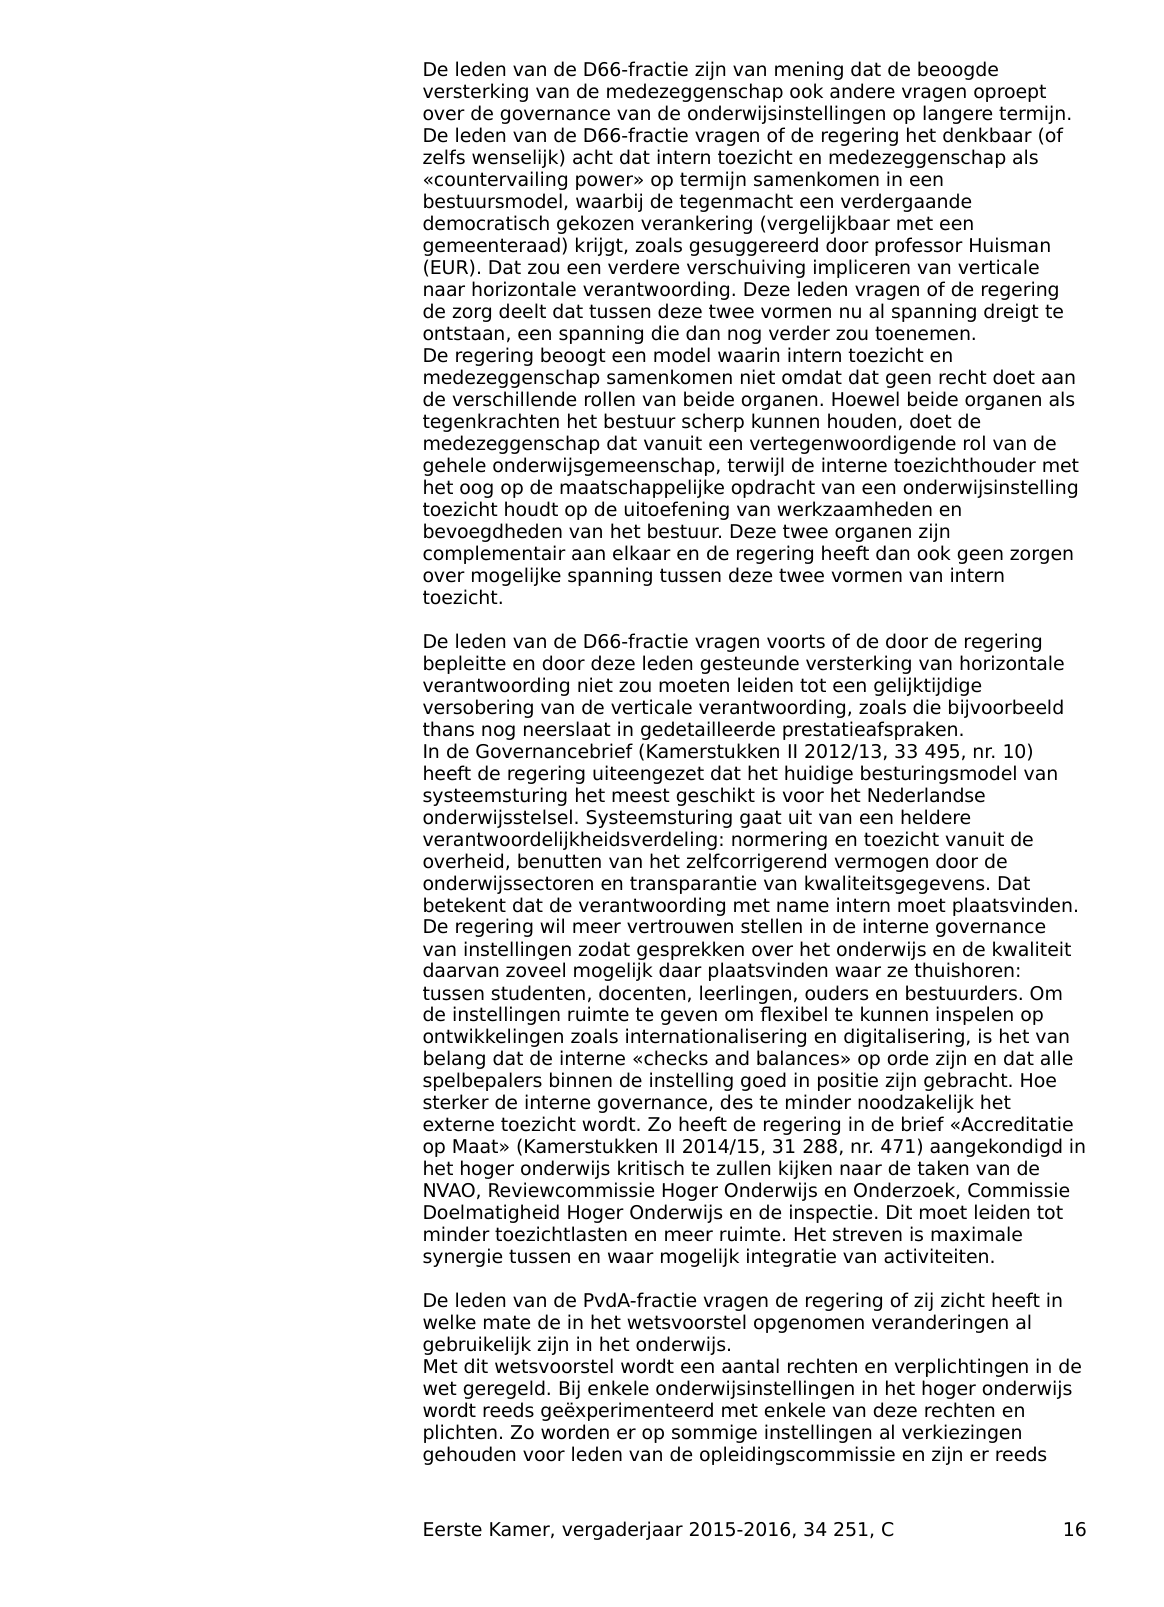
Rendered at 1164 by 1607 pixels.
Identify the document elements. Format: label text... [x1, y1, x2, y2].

text De regering beoogt een model waarin intern toezicht en medezeggenschap samenkomen niet omdat dat geen recht doet aan de verschillende rollen van beide organen. Hoewel beide organen als tegenkrachten het bestuur scherp kunnen houden, doet de medezeggenschap dat vanuit een vertegenwoordigende rol van de gehele onderwijsgemeenschap, terwijl de interne toezichthouder met het oog op de maatschappelijke opdracht van een onderwijsinstelling toezicht houdt op de uitoefening van werkzaamheden en bevoegdheden van het bestuur. Deze twee organen zijn complementair aan elkaar en de regering heeft dan ook geen zorgen over mogelijke spanning tussen deze twee vormen van intern toezicht. [422, 345, 1087, 608]
text Met dit wetsvoorstel wordt een aantal rechten en verplichtingen in de wet geregeld. Bij enkele onderwijsinstellingen in het hoger onderwijs wordt reeds geëxperimenteerd met enkele van deze rechten en plichten. Zo worden er op sommige instellingen al verkiezingen gehouden voor leden van de opleidingscommissie en zijn er reeds [422, 1356, 1087, 1466]
text De leden van de PvdA-fractie vragen de regering of zij zicht heeft in welke mate de in het wetsvoorstel opgenomen veranderingen al gebruikelijk zijn in het onderwijs. [422, 1290, 1087, 1356]
text In de Governancebrief (Kamerstukken II 2012/13, 33 495, nr. 10) heeft de regering uiteengezet dat het huidige besturingsmodel van systeemsturing het meest geschikt is voor het Nederlandse onderwijsstelsel. Systeemsturing gaat uit van een heldere verantwoordelijkheidsverdeling: normering en toezicht vanuit de overheid, benutten van het zelfcorrigerend vermogen door de onderwijssectoren en transparantie van kwaliteitsgegevens. Dat betekent dat de verantwoording met name intern moet plaatsvinden. De regering wil meer vertrouwen stellen in de interne governance van instellingen zodat gesprekken over het onderwijs en de kwaliteit daarvan zoveel mogelijk daar plaatsvinden waar ze thuishoren: tussen studenten, docenten, leerlingen, ouders en bestuurders. Om de instellingen ruimte te geven om flexibel te kunnen inspelen op ontwikkelingen zoals internationalisering en digitalisering, is het van belang dat de interne «checks and balances» op orde zijn en dat alle spelbepalers binnen de instelling goed in positie zijn gebracht. Hoe sterker de interne governance, des te minder noodzakelijk het externe toezicht wordt. Zo heeft de regering in de brief «Accreditatie op Maat» (Kamerstukken II 2014/15, 31 288, nr. 471) aangekondigd in het hoger onderwijs kritisch te zullen kijken naar de taken van de NVAO, Reviewcommissie Hoger Onderwijs en Onderzoek, Commissie Doelmatigheid Hoger Onderwijs en de inspectie. Dit moet leiden tot minder toezichtlasten en meer ruimte. Het streven is maximale synergie tussen en waar mogelijk integratie van activiteiten. [422, 741, 1087, 1268]
text De leden van de D66-fractie zijn van mening dat de beoogde versterking van de medezeggenschap ook andere vragen oproept over de governance van de onderwijsinstellingen op langere termijn. De leden van de D66-fractie vragen of de regering het denkbaar (of zelfs wenselijk) acht dat intern toezicht en medezeggenschap als «countervailing power» op termijn samenkomen in een bestuursmodel, waarbij de tegenmacht een verdergaande democratisch gekozen verankering (vergelijkbaar met een gemeenteraad) krijgt, zoals gesuggereerd door professor Huisman (EUR). Dat zou een verdere verschuiving impliceren van verticale naar horizontale verantwoording. Deze leden vragen of de regering de zorg deelt dat tussen deze twee vormen nu al spanning dreigt te ontstaan, een spanning die dan nog verder zou toenemen. [422, 59, 1087, 345]
text De leden van de D66-fractie vragen voorts of de door de regering bepleitte en door deze leden gesteunde versterking van horizontale verantwoording niet zou moeten leiden tot een gelijktijdige versobering van de verticale verantwoording, zoals die bijvoorbeeld thans nog neerslaat in gedetailleerde prestatieafspraken. [422, 631, 1087, 741]
